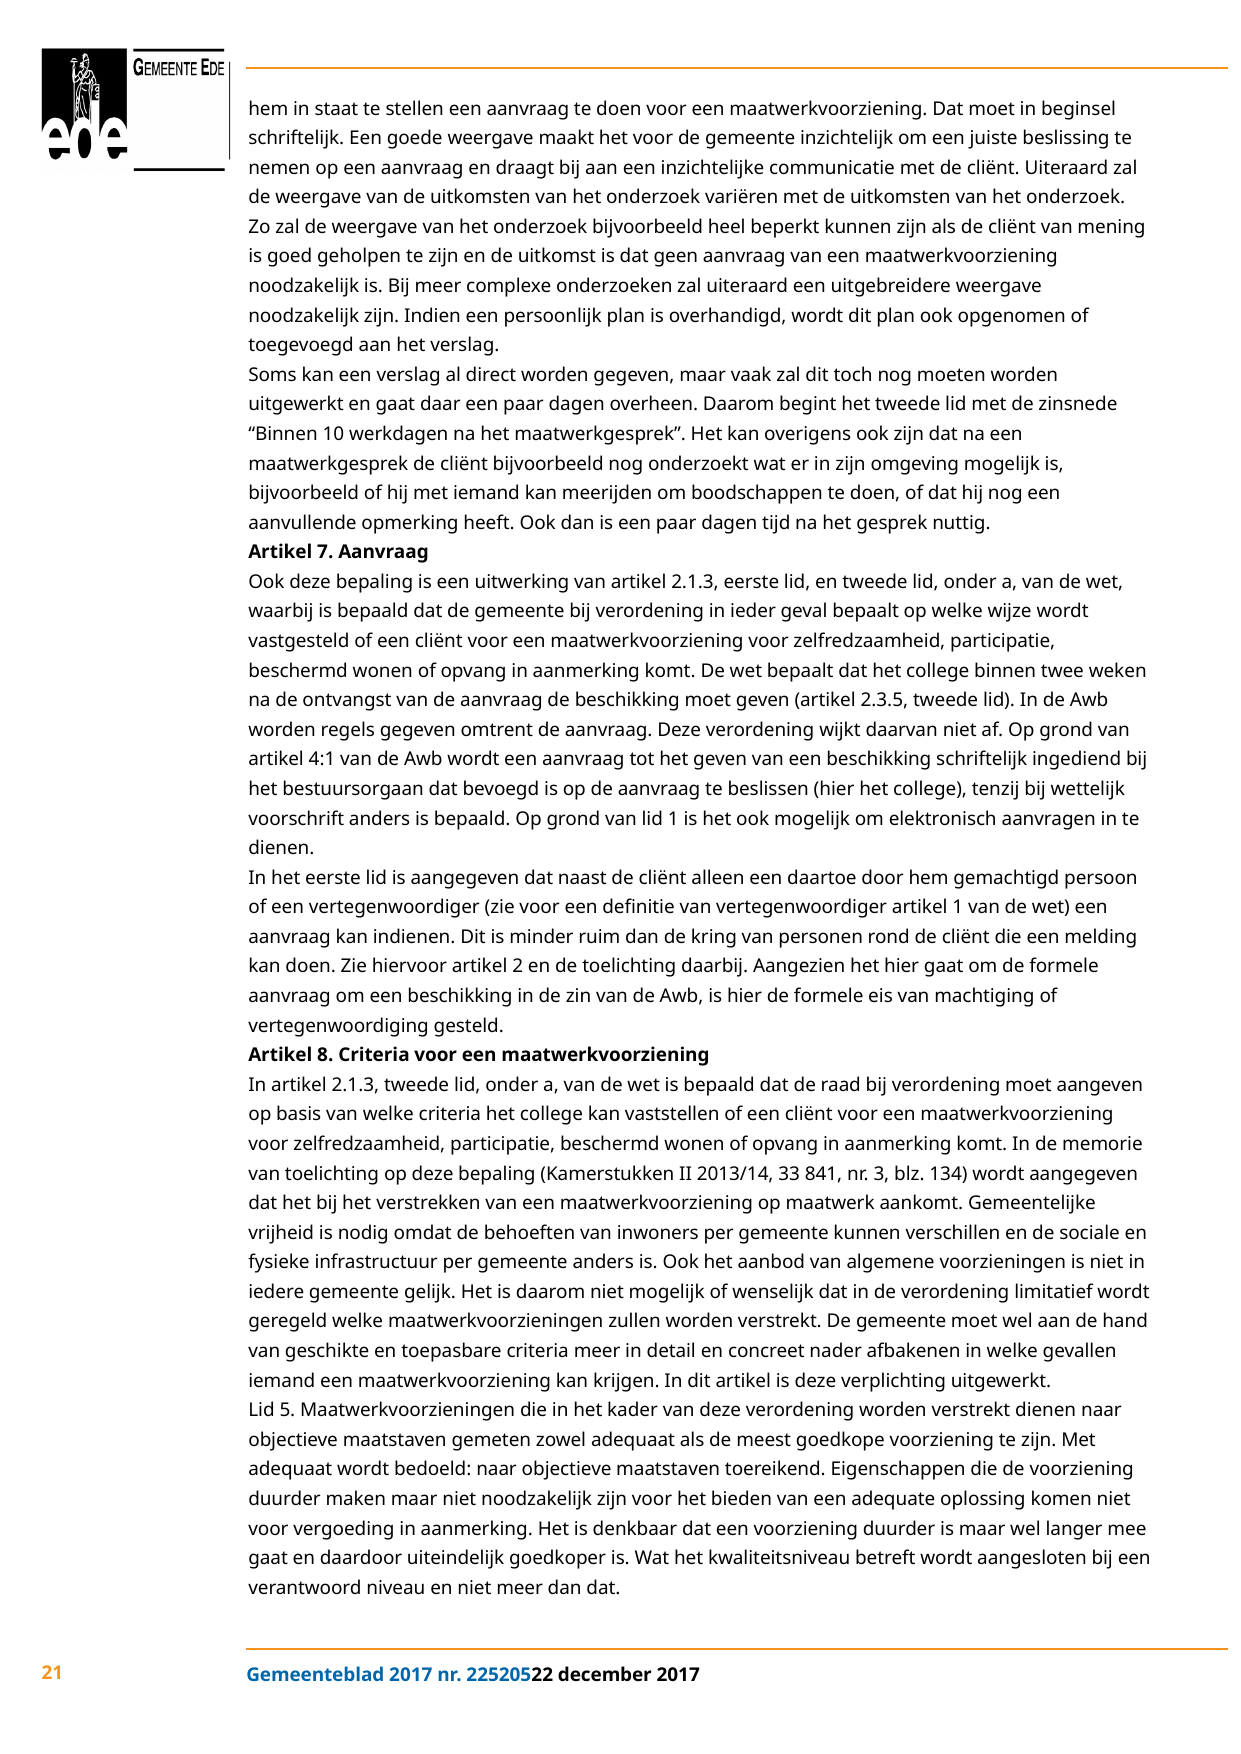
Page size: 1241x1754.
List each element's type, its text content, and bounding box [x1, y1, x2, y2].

text Artikel 8. Criteria voor een maatwerkvoorziening [248, 1041, 1152, 1067]
text In het eerste lid is aangegeven dat naast de cliënt alleen een daartoe door hem gemachtigd persoon of een vertegenwoordiger (zie voor een definitie van vertegenwoordiger artikel 1 van de wet) een aanvraag kan indienen. Dit is minder ruim dan de kring van personen rond de cliënt die een melding kan doen. Zie hiervoor artikel 2 en de toelichting daarbij. Aangezien het hier gaat om de formele aanvraag om een beschikking in de zin van de Awb, is hier de formele eis van machtiging of vertegenwoordiging gesteld. [248, 864, 1152, 1038]
text In artikel 2.1.3, tweede lid, onder a, van de wet is bepaald dat de raad bij verordening moet aangeven op basis van welke criteria het college kan vaststellen of een cliënt voor een maatwerkvoorziening voor zelfredzaamheid, participatie, beschermd wonen of opvang in aanmerking komt. In de memorie van toelichting op deze bepaling (Kamerstukken II 2013/14, 33 841, nr. 3, blz. 134) wordt aangegeven dat het bij het verstrekken van een maatwerkvoorziening op maatwerk aankomt. Gemeentelijke vrijheid is nodig omdat de behoeften van inwoners per gemeente kunnen verschillen en de sociale en fysieke infrastructuur per gemeente anders is. Ook het aanbod van algemene voorzieningen is niet in iedere gemeente gelijk. Het is daarom niet mogelijk of wenselijk dat in de verordening limitatief wordt geregeld welke maatwerkvoorzieningen zullen worden verstrekt. De gemeente moet wel aan de hand van geschikte en toepasbare criteria meer in detail en concreet nader afbakenen in welke gevallen iemand een maatwerkvoorziening kan krijgen. In dit artikel is deze verplichting uitgewerkt. [248, 1071, 1152, 1393]
text Lid 5. Maatwerkvoorzieningen die in het kader van deze verordening worden verstrekt dienen naar objectieve maatstaven gemeten zowel adequaat als de meest goedkope voorziening te zijn. Met adequaat wordt bedoeld: naar objectieve maatstaven toereikend. Eigenschappen die de voorziening duurder maken maar niet noodzakelijk zijn voor het bieden van een adequate oplossing komen niet voor vergoeding in aanmerking. Het is denkbaar dat een voorziening duurder is maar wel langer mee gaat en daardoor uiteindelijk goedkoper is. Wat het kwaliteitsniveau betreft wordt aangesloten bij een verantwoord niveau en niet meer dan dat. [248, 1396, 1152, 1600]
text hem in staat te stellen een aanvraag te doen voor een maatwerkvoorziening. Dat moet in beginsel schriftelijk. Een goede weergave maakt het voor de gemeente inzichtelijk om een juiste beslissing te nemen op een aanvraag en draagt bij aan een inzichtelijke communicatie met de cliënt. Uiteraard zal de weergave van de uitkomsten van het onderzoek variëren met de uitkomsten van het onderzoek. Zo zal de weergave van het onderzoek bijvoorbeeld heel beperkt kunnen zijn als de cliënt van mening is goed geholpen te zijn en de uitkomst is dat geen aanvraag van een maatwerkvoorziening noodzakelijk is. Bij meer complexe onderzoeken zal uiteraard een uitgebreidere weergave noodzakelijk zijn. Indien een persoonlijk plan is overhandigd, wordt dit plan ook opgenomen of toegevoegd aan het verslag. [248, 95, 1152, 357]
text Soms kan een verslag al direct worden gegeven, maar vaak zal dit toch nog moeten worden uitgewerkt en gaat daar een paar dagen overheen. Daarom begint het tweede lid met de zinsnede “Binnen 10 werkdagen na het maatwerkgesprek”. Het kan overigens ook zijn dat na een maatwerkgesprek de cliënt bijvoorbeeld nog onderzoekt wat er in zijn omgeving mogelijk is, bijvoorbeeld of hij met iemand kan meerijden om boodschappen te doen, of dat hij nog een aanvullende opmerking heeft. Ook dan is een paar dagen tijd na het gesprek nuttig. [248, 361, 1152, 535]
text Ook deze bepaling is een uitwerking van artikel 2.1.3, eerste lid, en tweede lid, onder a, van de wet, waarbij is bepaald dat de gemeente bij verordening in ieder geval bepaalt op welke wijze wordt vastgesteld of een cliënt voor een maatwerkvoorziening voor zelfredzaamheid, participatie, beschermd wonen of opvang in aanmerking komt. De wet bepaalt dat het college binnen twee weken na de ontvangst van de aanvraag de beschikking moet geven (artikel 2.3.5, tweede lid). In de Awb worden regels gegeven omtrent de aanvraag. Deze verordening wijkt daarvan niet af. Op grond van artikel 4:1 van de Awb wordt een aanvraag tot het geven van een beschikking schriftelijk ingediend bij het bestuursorgaan dat bevoegd is op de aanvraag te beslissen (hier het college), tenzij bij wettelijk voorschrift anders is bepaald. Op grond van lid 1 is het ook mogelijk om elektronisch aanvragen in te dienen. [248, 568, 1152, 860]
text Artikel 7. Aanvraag [248, 538, 1152, 564]
picture [41, 47, 231, 172]
